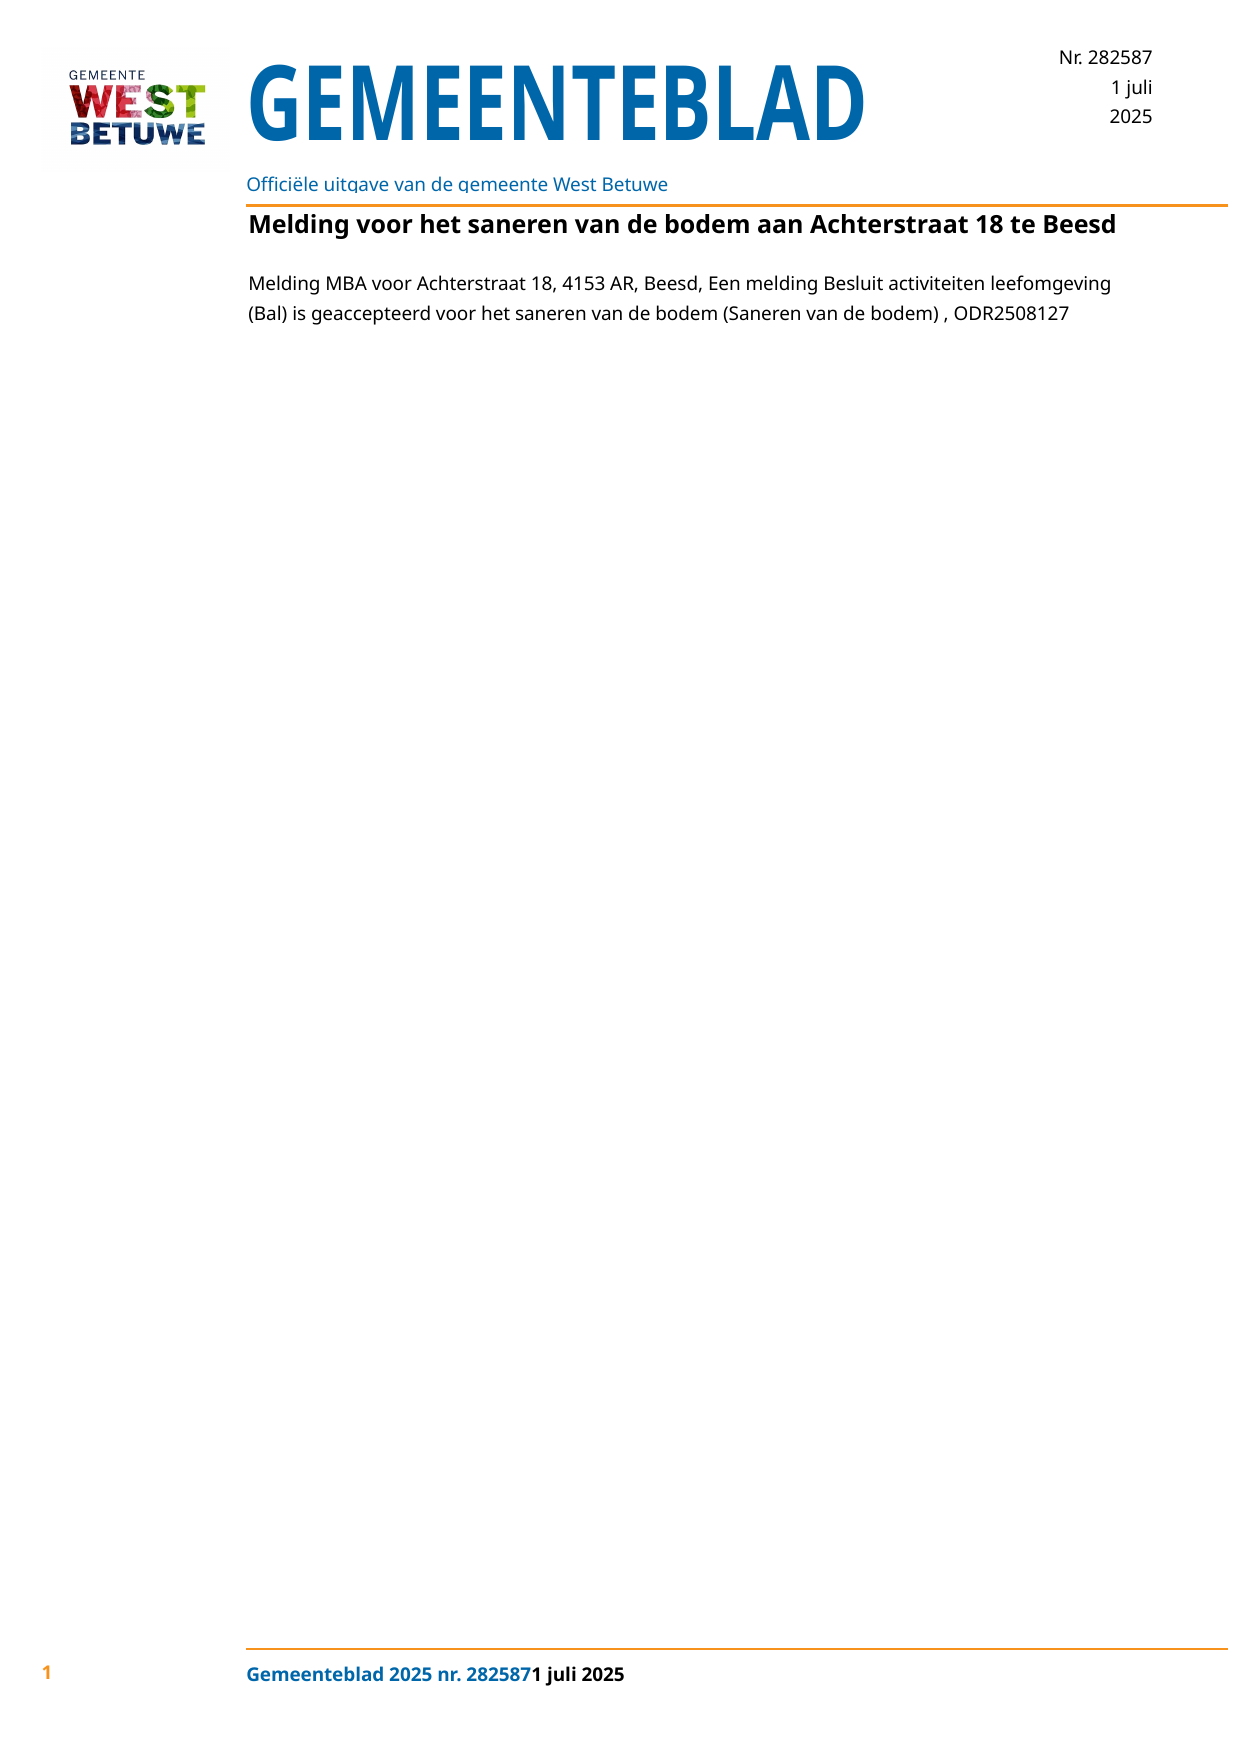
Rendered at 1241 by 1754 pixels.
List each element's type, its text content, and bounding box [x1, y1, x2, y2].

text Melding voor het saneren van de bodem aan Achterstraat 18 te Beesd [248, 207, 1152, 241]
picture [41, 47, 231, 172]
text Melding MBA voor Achterstraat 18, 4153 AR, Beesd, Een melding Besluit activiteiten leefomgeving (Bal) is geaccepteerd voor het saneren van de bodem (Saneren van de bodem) , ODR2508127 [248, 270, 1152, 326]
